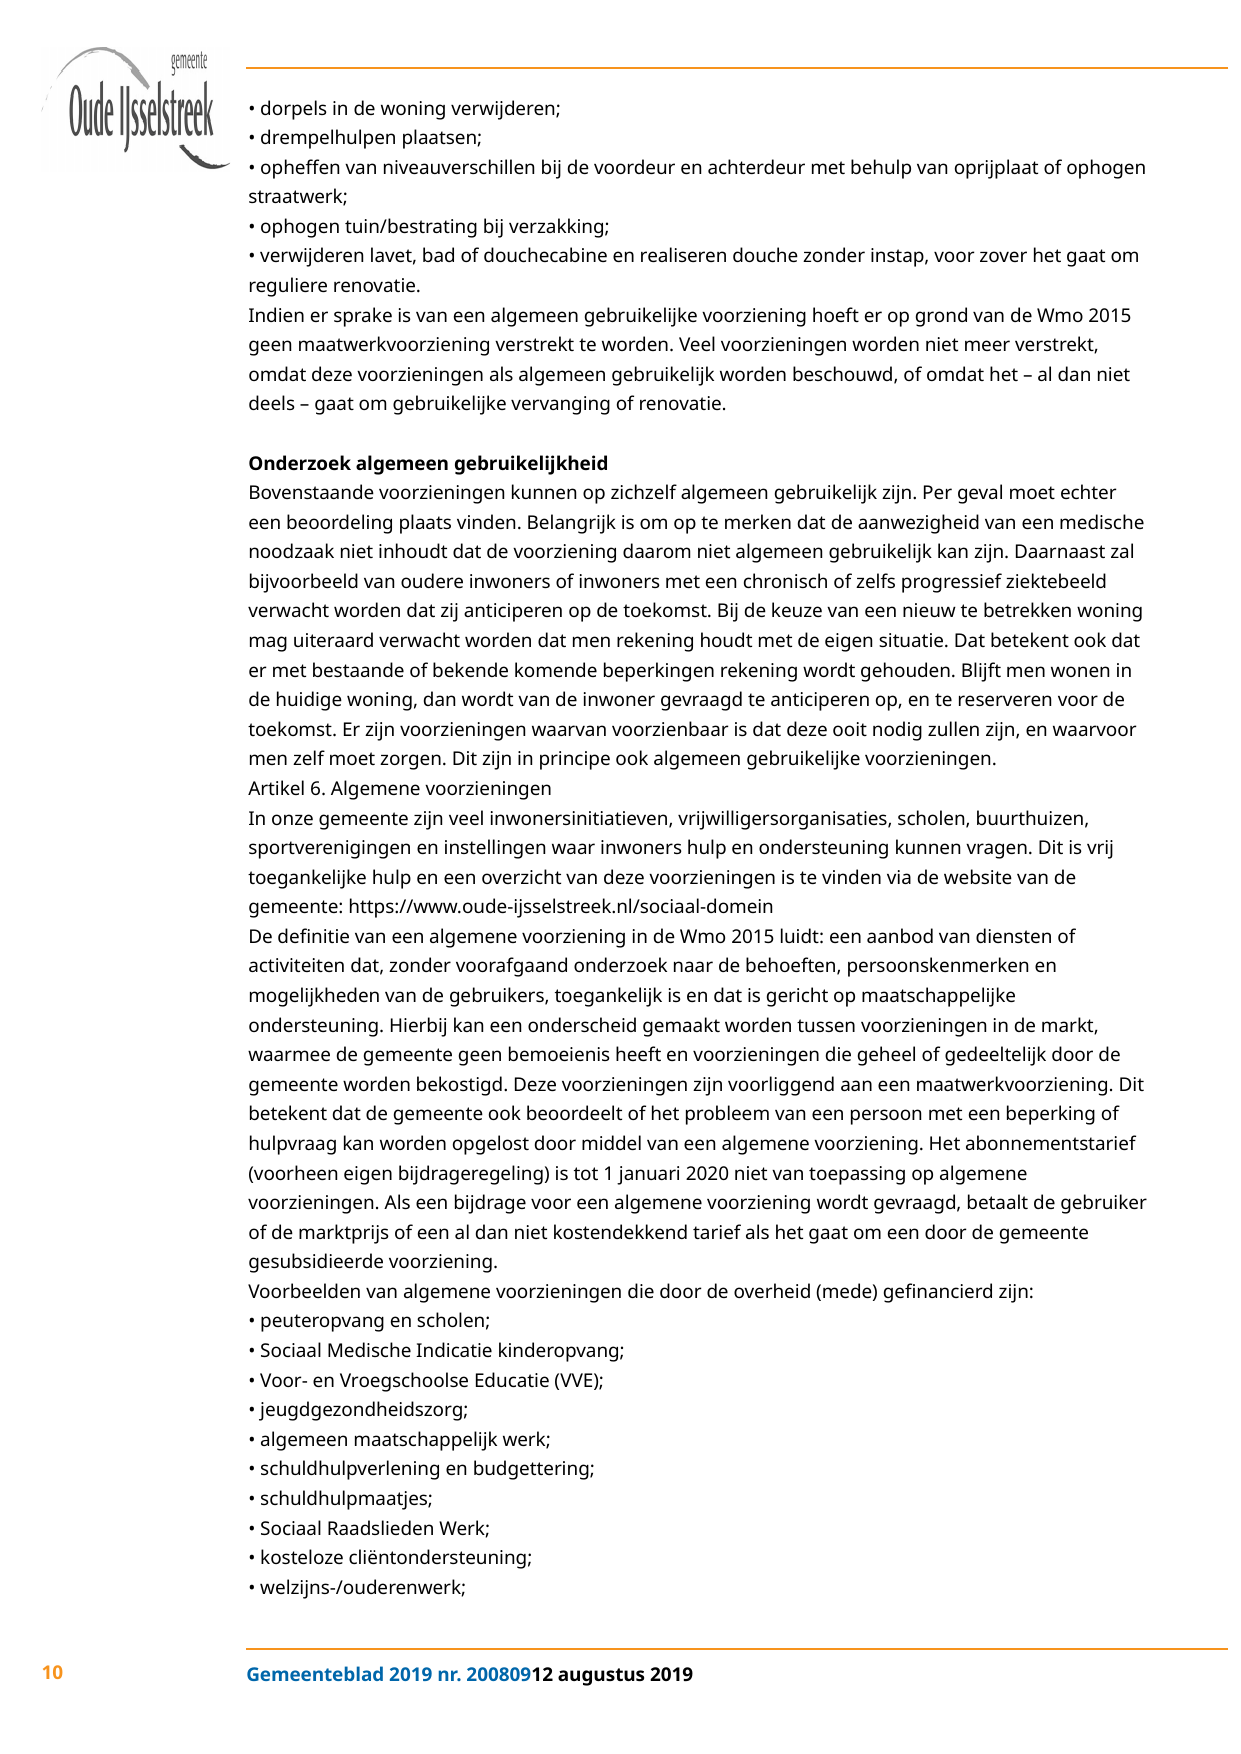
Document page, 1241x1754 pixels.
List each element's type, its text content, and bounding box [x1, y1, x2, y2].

text • peuteropvang en scholen; [248, 1308, 1152, 1333]
text In onze gemeente zijn veel inwonersinitiatieven, vrijwilligersorganisaties, scholen, buurthuizen, sportverenigingen en instellingen waar inwoners hulp en ondersteuning kunnen vragen. Dit is vrij toegankelijke hulp en een overzicht van deze voorzieningen is te vinden via de website van de gemeente: https://www.oude-ijsselstreek.nl/sociaal-domein [248, 805, 1152, 919]
text De definitie van een algemene voorziening in de Wmo 2015 luidt: een aanbod van diensten of activiteiten dat, zonder voorafgaand onderzoek naar de behoeften, persoonskenmerken en mogelijkheden van de gebruikers, toegankelijk is en dat is gericht op maatschappelijke ondersteuning. Hierbij kan een onderscheid gemaakt worden tussen voorzieningen in de markt, waarmee de gemeente geen bemoeienis heeft en voorzieningen die geheel of gedeeltelijk door de gemeente worden bekostigd. Deze voorzieningen zijn voorliggend aan een maatwerkvoorziening. Dit betekent dat de gemeente ook beoordeelt of het probleem van een persoon met een beperking of hulpvraag kan worden opgelost door middel van een algemene voorziening. Het abonnementstarief (voorheen eigen bijdrageregeling) is tot 1 januari 2020 niet van toepassing op algemene voorzieningen. Als een bijdrage voor een algemene voorziening wordt gevraagd, betaalt de gebruiker of de marktprijs of een al dan niet kostendekkend tarief als het gaat om een door de gemeente gesubsidieerde voorziening. [248, 923, 1152, 1274]
text • schuldhulpmaatjes; [248, 1485, 1152, 1511]
text • Sociaal Medische Indicatie kinderopvang; [248, 1337, 1152, 1363]
text • drempelhulpen plaatsen; [248, 124, 1152, 150]
text • schuldhulpverlening en budgettering; [248, 1456, 1152, 1481]
text • Sociaal Raadslieden Werk; [248, 1515, 1152, 1541]
text Voorbeelden van algemene voorzieningen die door de overheid (mede) gefinancierd zijn: [248, 1278, 1152, 1304]
text • opheffen van niveauverschillen bij de voordeur en achterdeur met behulp van oprijplaat of ophogen straatwerk; [248, 154, 1152, 209]
picture [41, 47, 231, 172]
text Indien er sprake is van een algemeen gebruikelijke voorziening hoeft er op grond van de Wmo 2015 geen maatwerkvoorziening verstrekt te worden. Veel voorzieningen worden niet meer verstrekt, omdat deze voorzieningen als algemeen gebruikelijk worden beschouwd, of omdat het – al dan niet deels – gaat om gebruikelijke vervanging of renovatie. [248, 302, 1152, 416]
text Onderzoek algemeen gebruikelijkheid [248, 450, 1152, 476]
text • kosteloze cliëntondersteuning; [248, 1544, 1152, 1570]
text • dorpels in de woning verwijderen; [248, 95, 1152, 121]
text • verwijderen lavet, bad of douchecabine en realiseren douche zonder instap, voor zover het gaat om reguliere renovatie. [248, 243, 1152, 298]
text Artikel 6. Algemene voorzieningen [248, 775, 1152, 801]
text • ophogen tuin/bestrating bij verzakking; [248, 213, 1152, 239]
text • welzijns-/ouderenwerk; [248, 1574, 1152, 1600]
text Bovenstaande voorzieningen kunnen op zichzelf algemeen gebruikelijk zijn. Per geval moet echter een beoordeling plaats vinden. Belangrijk is om op te merken dat de aanwezigheid van een medische noodzaak niet inhoudt dat de voorziening daarom niet algemeen gebruikelijk kan zijn. Daarnaast zal bijvoorbeeld van oudere inwoners of inwoners met een chronisch of zelfs progressief ziektebeeld verwacht worden dat zij anticiperen op de toekomst. Bij de keuze van een nieuw te betrekken woning mag uiteraard verwacht worden dat men rekening houdt met de eigen situatie. Dat betekent ook dat er met bestaande of bekende komende beperkingen rekening wordt gehouden. Blijft men wonen in de huidige woning, dan wordt van de inwoner gevraagd te anticiperen op, en te reserveren voor de toekomst. Er zijn voorzieningen waarvan voorzienbaar is dat deze ooit nodig zullen zijn, en waarvoor men zelf moet zorgen. Dit zijn in principe ook algemeen gebruikelijke voorzieningen. [248, 479, 1152, 771]
text • Voor- en Vroegschoolse Educatie (VVE); [248, 1367, 1152, 1393]
text • algemeen maatschappelijk werk; [248, 1426, 1152, 1452]
text • jeugdgezondheidszorg; [248, 1396, 1152, 1422]
